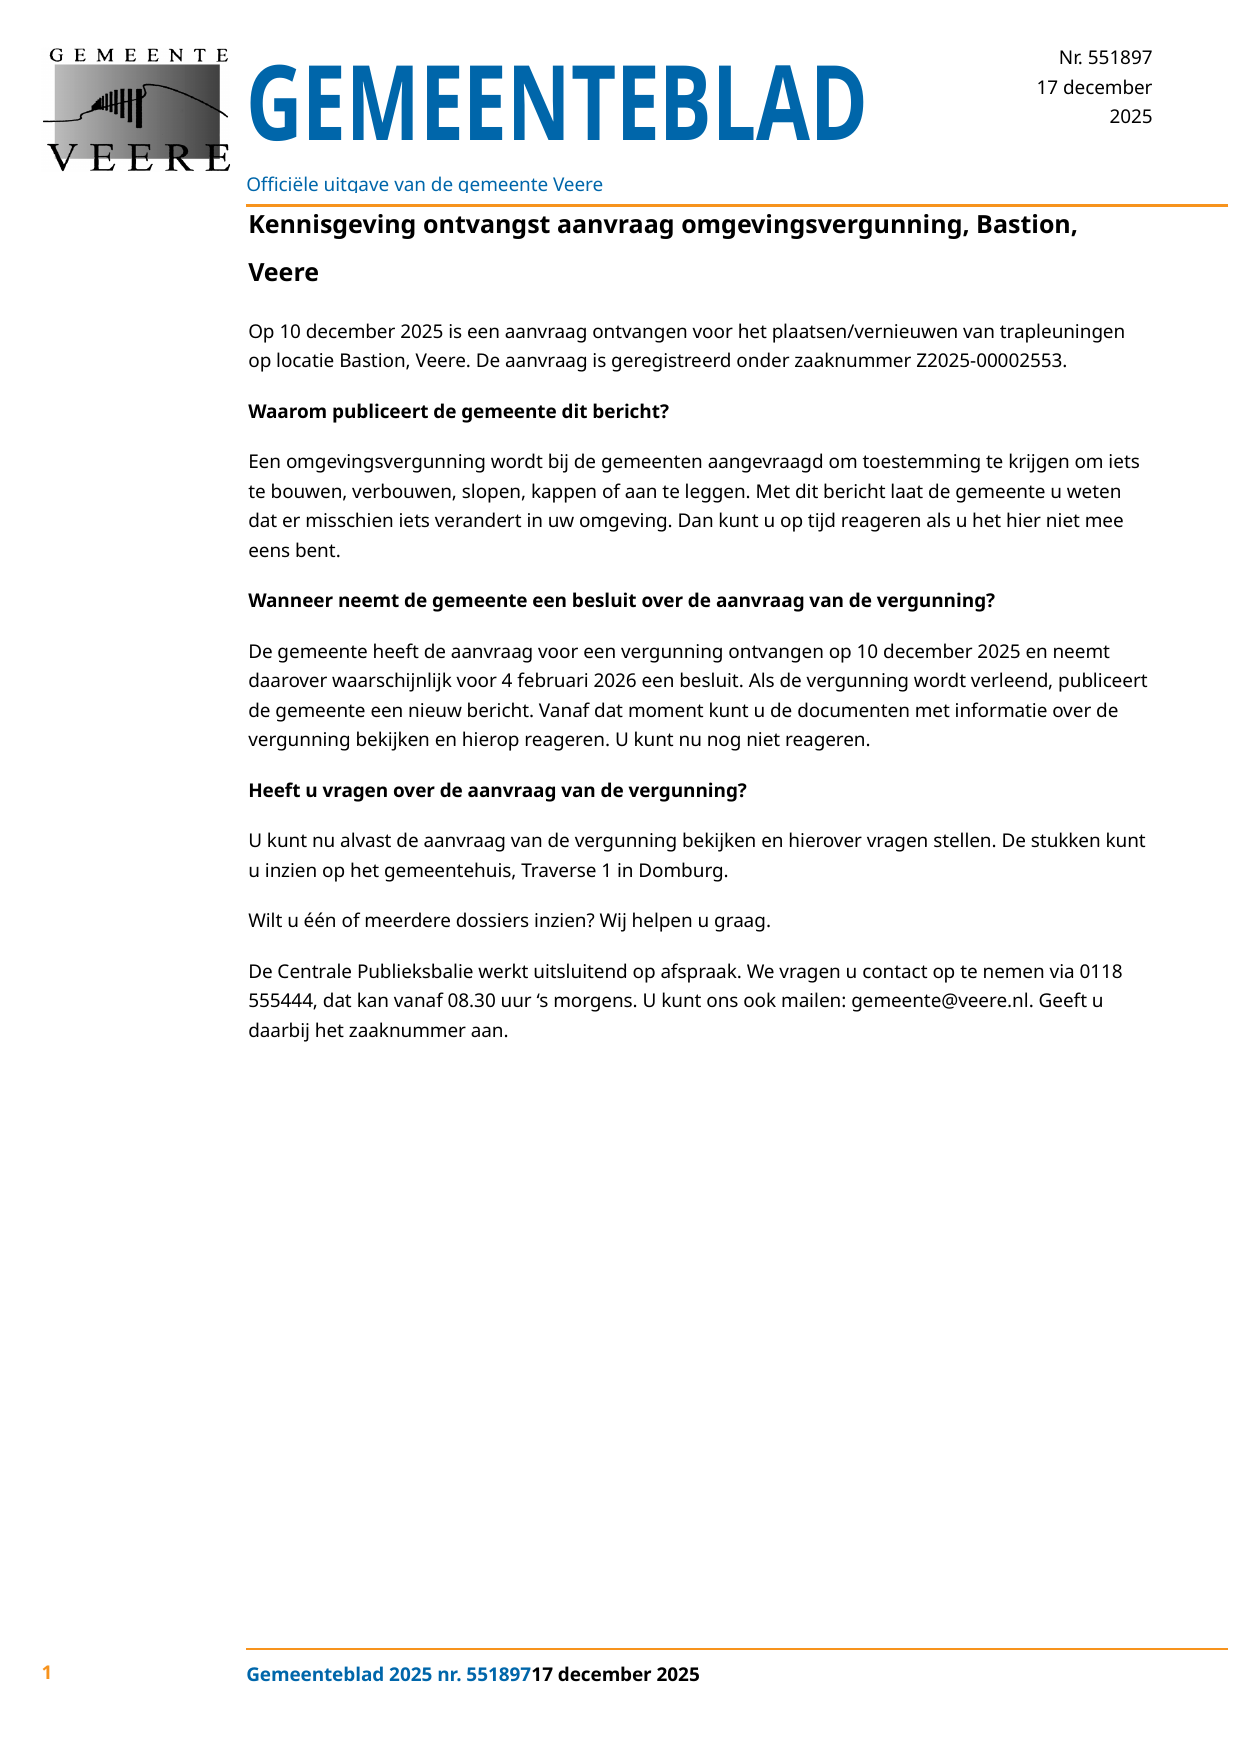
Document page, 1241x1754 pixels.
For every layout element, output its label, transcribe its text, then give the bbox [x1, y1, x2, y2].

text De Centrale Publieksbalie werkt uitsluitend op afspraak. We vragen u contact op te nemen via 0118 555444, dat kan vanaf 08.30 uur ‘s morgens. U kunt ons ook mailen: gemeente@veere.nl. Geeft u daarbij het zaaknummer aan. [248, 958, 1152, 1043]
text Op 10 december 2025 is een aanvraag ontvangen voor het plaatsen/vernieuwen van trapleuningen op locatie Bastion, Veere. De aanvraag is geregistreerd onder zaaknummer Z2025-00002553. [248, 318, 1152, 373]
text Wanneer neemt de gemeente een besluit over de aanvraag van de vergunning? [248, 587, 1152, 613]
text Waarom publiceert de gemeente dit bericht? [248, 398, 1152, 424]
text Heeft u vragen over de aanvraag van de vergunning? [248, 777, 1152, 803]
text Een omgevingsvergunning wordt bij de gemeenten aangevraagd om toestemming te krijgen om iets te bouwen, verbouwen, slopen, kappen of aan te leggen. Met dit bericht laat de gemeente u weten dat er misschien iets verandert in uw omgeving. Dan kunt u op tijd reageren als u het hier niet mee eens bent. [248, 448, 1152, 563]
text Kennisgeving ontvangst aanvraag omgevingsvergunning, Bastion, Veere [248, 207, 1152, 288]
text U kunt nu alvast de aanvraag van de vergunning bekijken en hierover vragen stellen. De stukken kunt u inzien op het gemeentehuis, Traverse 1 in Domburg. [248, 827, 1152, 883]
text Wilt u één of meerdere dossiers inzien? Wij helpen u graag. [248, 907, 1152, 933]
picture [41, 47, 231, 172]
text De gemeente heeft de aanvraag voor een vergunning ontvangen op 10 december 2025 en neemt daarover waarschijnlijk voor 4 februari 2026 een besluit. Als de vergunning wordt verleend, publiceert de gemeente een nieuw bericht. Vanaf dat moment kunt u de documenten met informatie over de vergunning bekijken en hierop reageren. U kunt nu nog niet reageren. [248, 638, 1152, 752]
